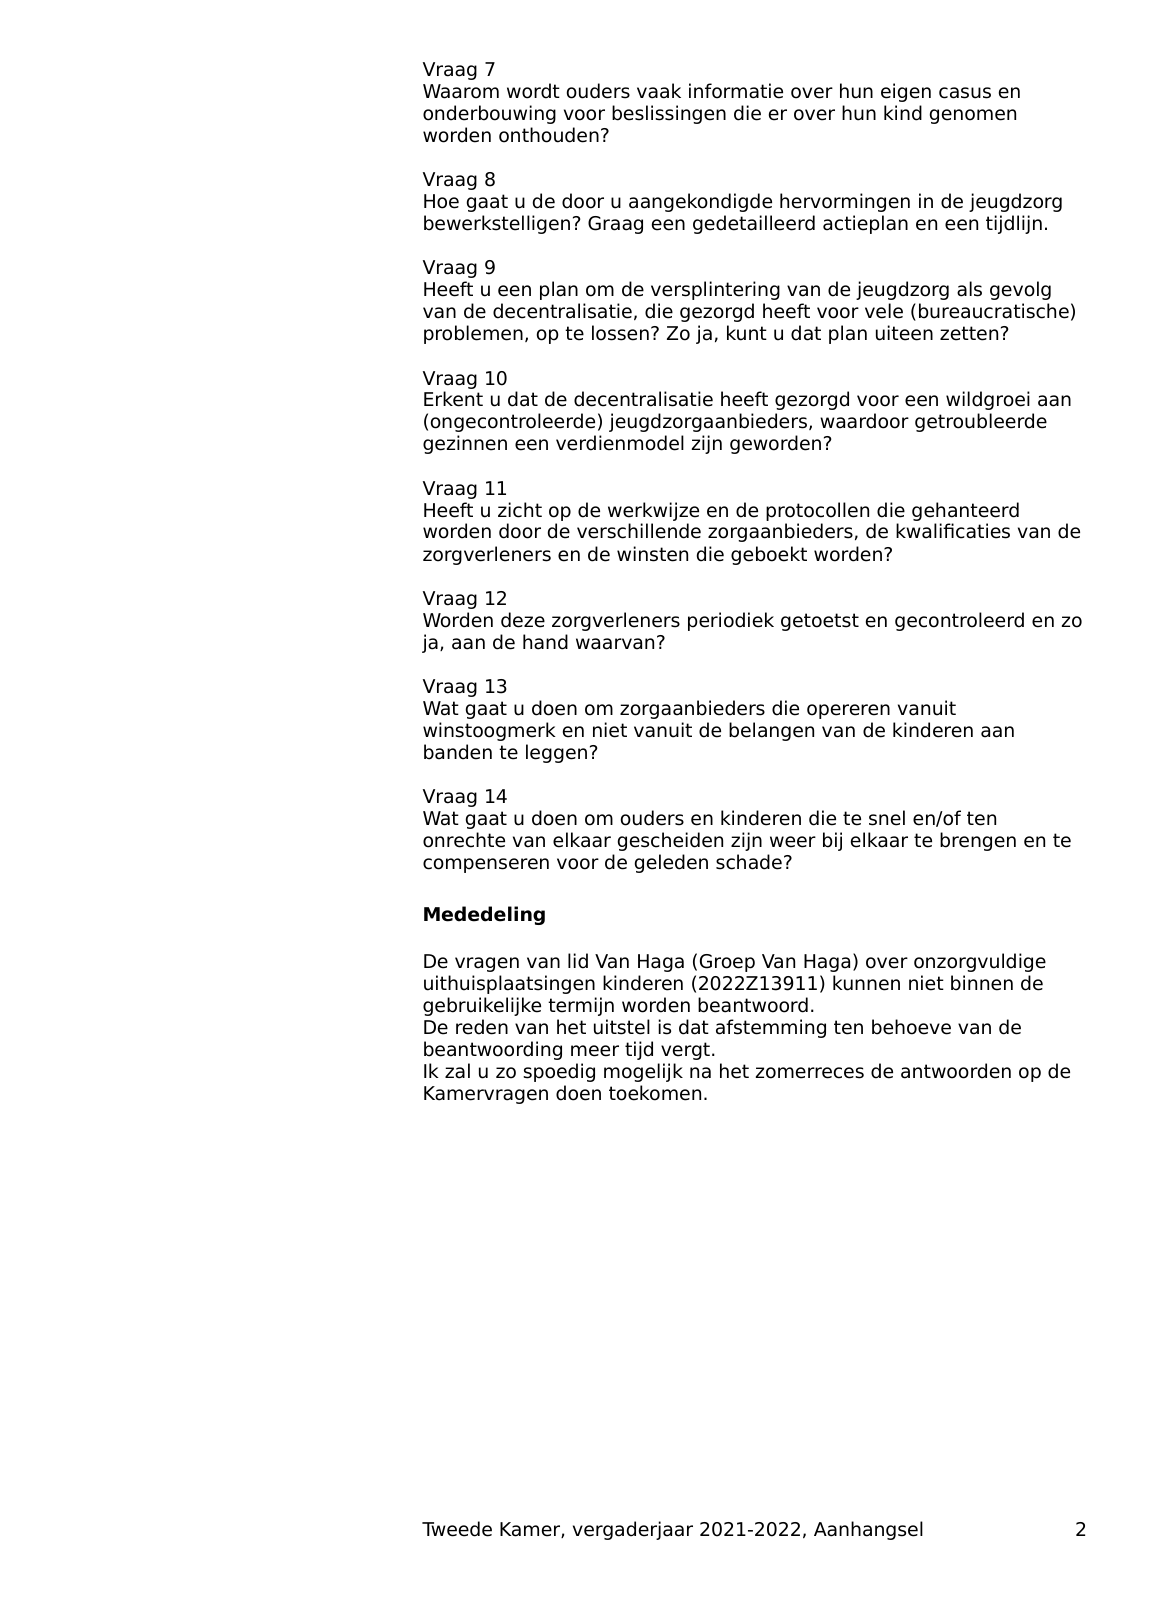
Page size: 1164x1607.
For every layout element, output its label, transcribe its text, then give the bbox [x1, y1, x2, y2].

text Wat gaat u doen om zorgaanbieders die opereren vanuit winstoogmerk en niet vanuit de belangen van de kinderen aan banden te leggen? [422, 698, 1087, 764]
text Heeft u zicht op de werkwijze en de protocollen die gehanteerd worden door de verschillende zorgaanbieders, de kwalificaties van de zorgverleners en de winsten die geboekt worden? [422, 499, 1087, 565]
text Vraag 9 [422, 257, 1087, 279]
text Ik zal u zo spoedig mogelijk na het zomerreces de antwoorden op de Kamervragen doen toekomen. [422, 1061, 1087, 1104]
text Wat gaat u doen om ouders en kinderen die te snel en/of ten onrechte van elkaar gescheiden zijn weer bij elkaar te brengen en te compenseren voor de geleden schade? [422, 808, 1087, 874]
text Vraag 7 [422, 59, 1087, 81]
text Heeft u een plan om de versplintering van de jeugdzorg als gevolg van de decentralisatie, die gezorgd heeft voor vele (bureaucratische) problemen, op te lossen? Zo ja, kunt u dat plan uiteen zetten? [422, 279, 1087, 345]
subtitle Mededeling [422, 904, 1087, 926]
text De reden van het uitstel is dat afstemming ten behoeve van de beantwoording meer tijd vergt. [422, 1017, 1087, 1061]
text Vraag 11 [422, 477, 1087, 499]
text Vraag 14 [422, 786, 1087, 808]
text Vraag 10 [422, 367, 1087, 389]
text Vraag 8 [422, 169, 1087, 191]
text Erkent u dat de decentralisatie heeft gezorgd voor een wildgroei aan (ongecontroleerde) jeugdzorgaanbieders, waardoor getroubleerde gezinnen een verdienmodel zijn geworden? [422, 389, 1087, 455]
text Vraag 12 [422, 588, 1087, 609]
text De vragen van lid Van Haga (Groep Van Haga) over onzorgvuldige uithuisplaatsingen kinderen (2022Z13911) kunnen niet binnen de gebruikelijke termijn worden beantwoord. [422, 951, 1087, 1017]
text Waarom wordt ouders vaak informatie over hun eigen casus en onderbouwing voor beslissingen die er over hun kind genomen worden onthouden? [422, 81, 1087, 147]
text Worden deze zorgverleners periodiek getoetst en gecontroleerd en zo ja, aan de hand waarvan? [422, 609, 1087, 653]
text Vraag 13 [422, 676, 1087, 698]
text Hoe gaat u de door u aangekondigde hervormingen in de jeugdzorg bewerkstelligen? Graag een gedetailleerd actieplan en een tijdlijn. [422, 191, 1087, 235]
